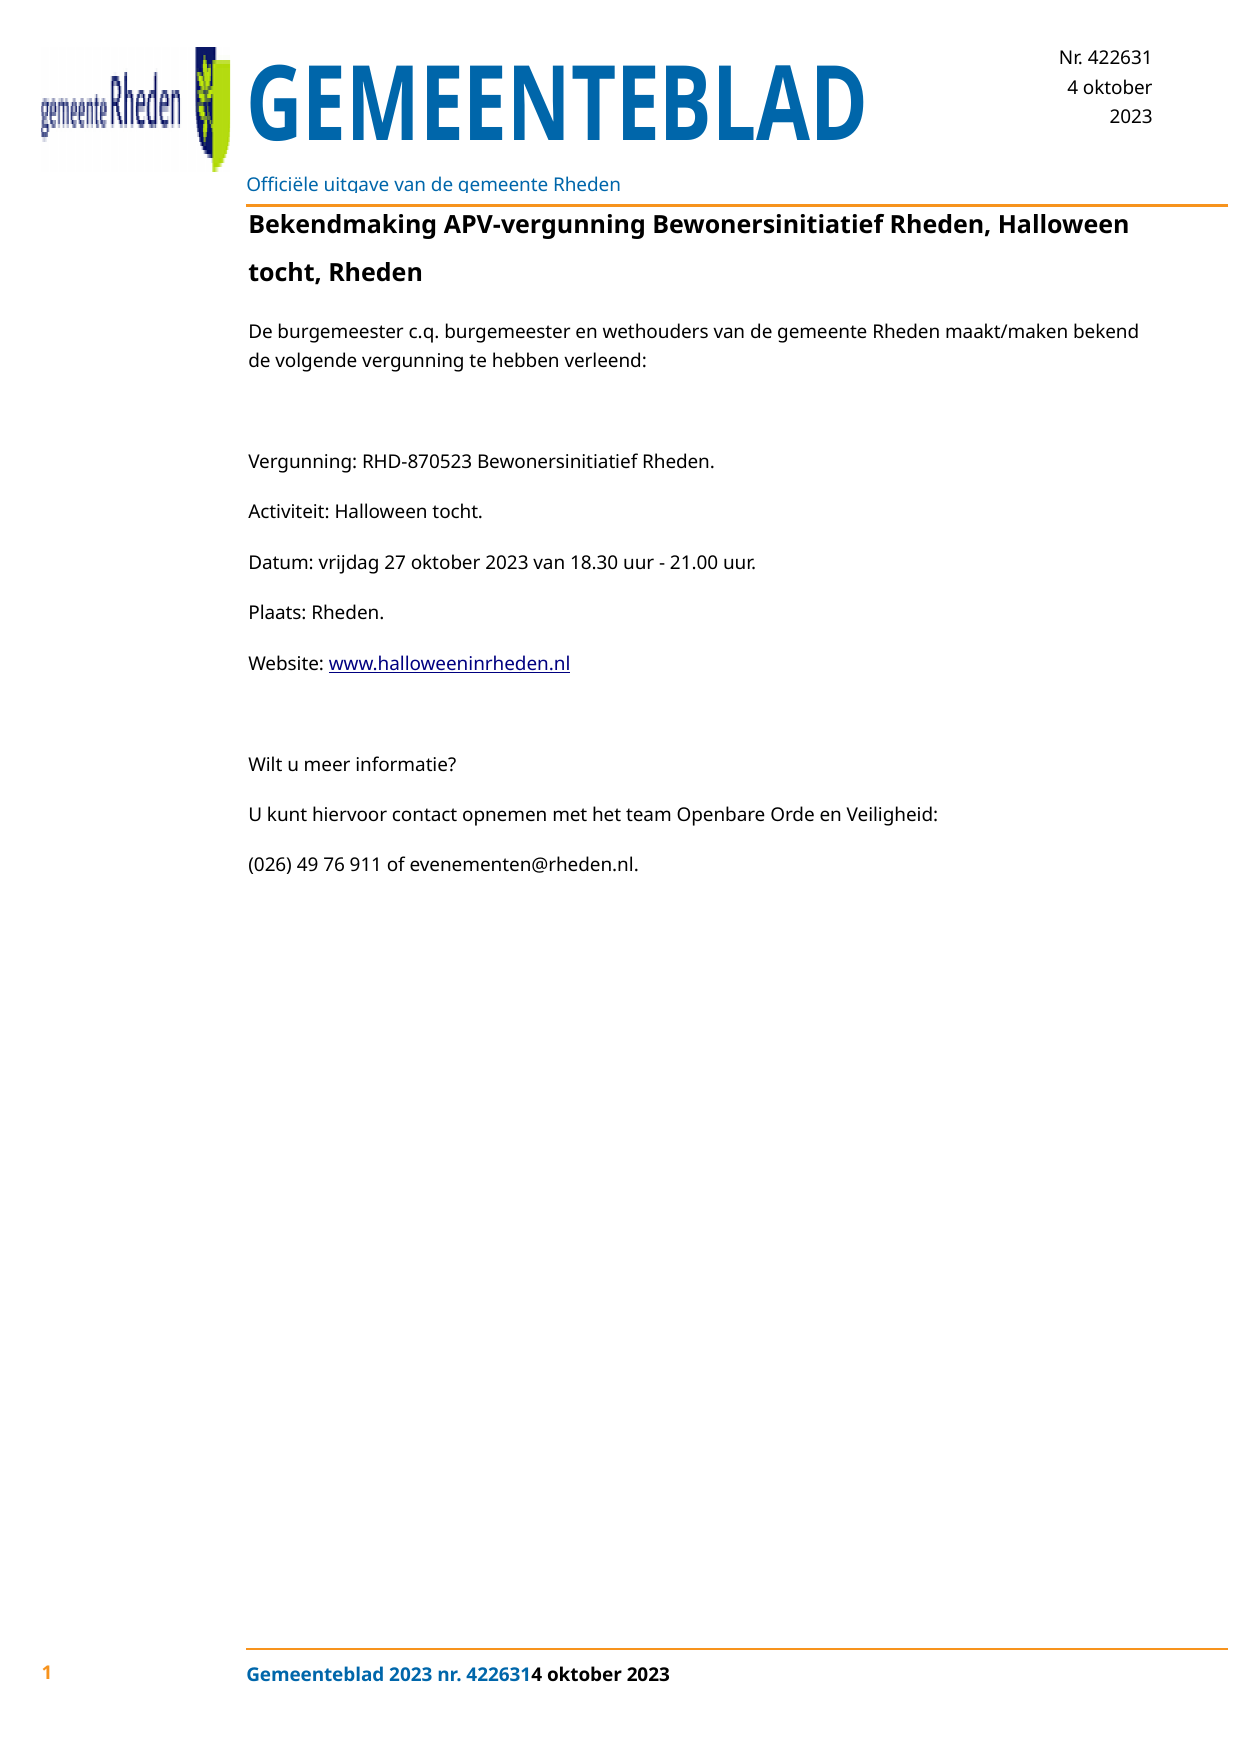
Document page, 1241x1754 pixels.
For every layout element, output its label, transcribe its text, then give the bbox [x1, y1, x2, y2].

text U kunt hiervoor contact opnemen met het team Openbare Orde en Veiligheid: [248, 801, 1152, 827]
text Plaats: Rheden. [248, 599, 1152, 625]
text Website: www.halloweeninrheden.nl [248, 650, 1152, 676]
text Datum: vrijdag 27 oktober 2023 van 18.30 uur - 21.00 uur. [248, 549, 1152, 575]
picture [41, 47, 231, 172]
text Activiteit: Halloween tocht. [248, 499, 1152, 524]
text Wilt u meer informatie? [248, 751, 1152, 777]
text (026) 49 76 911 of evenementen@rheden.nl. [248, 852, 1152, 877]
text Vergunning: RHD-870523 Bewonersinitiatief Rheden. [248, 448, 1152, 474]
text De burgemeester c.q. burgemeester en wethouders van de gemeente Rheden maakt/maken bekend de volgende vergunning te hebben verleend: [248, 318, 1152, 373]
text Bekendmaking APV-vergunning Bewonersinitiatief Rheden, Halloween tocht, Rheden [248, 207, 1152, 288]
